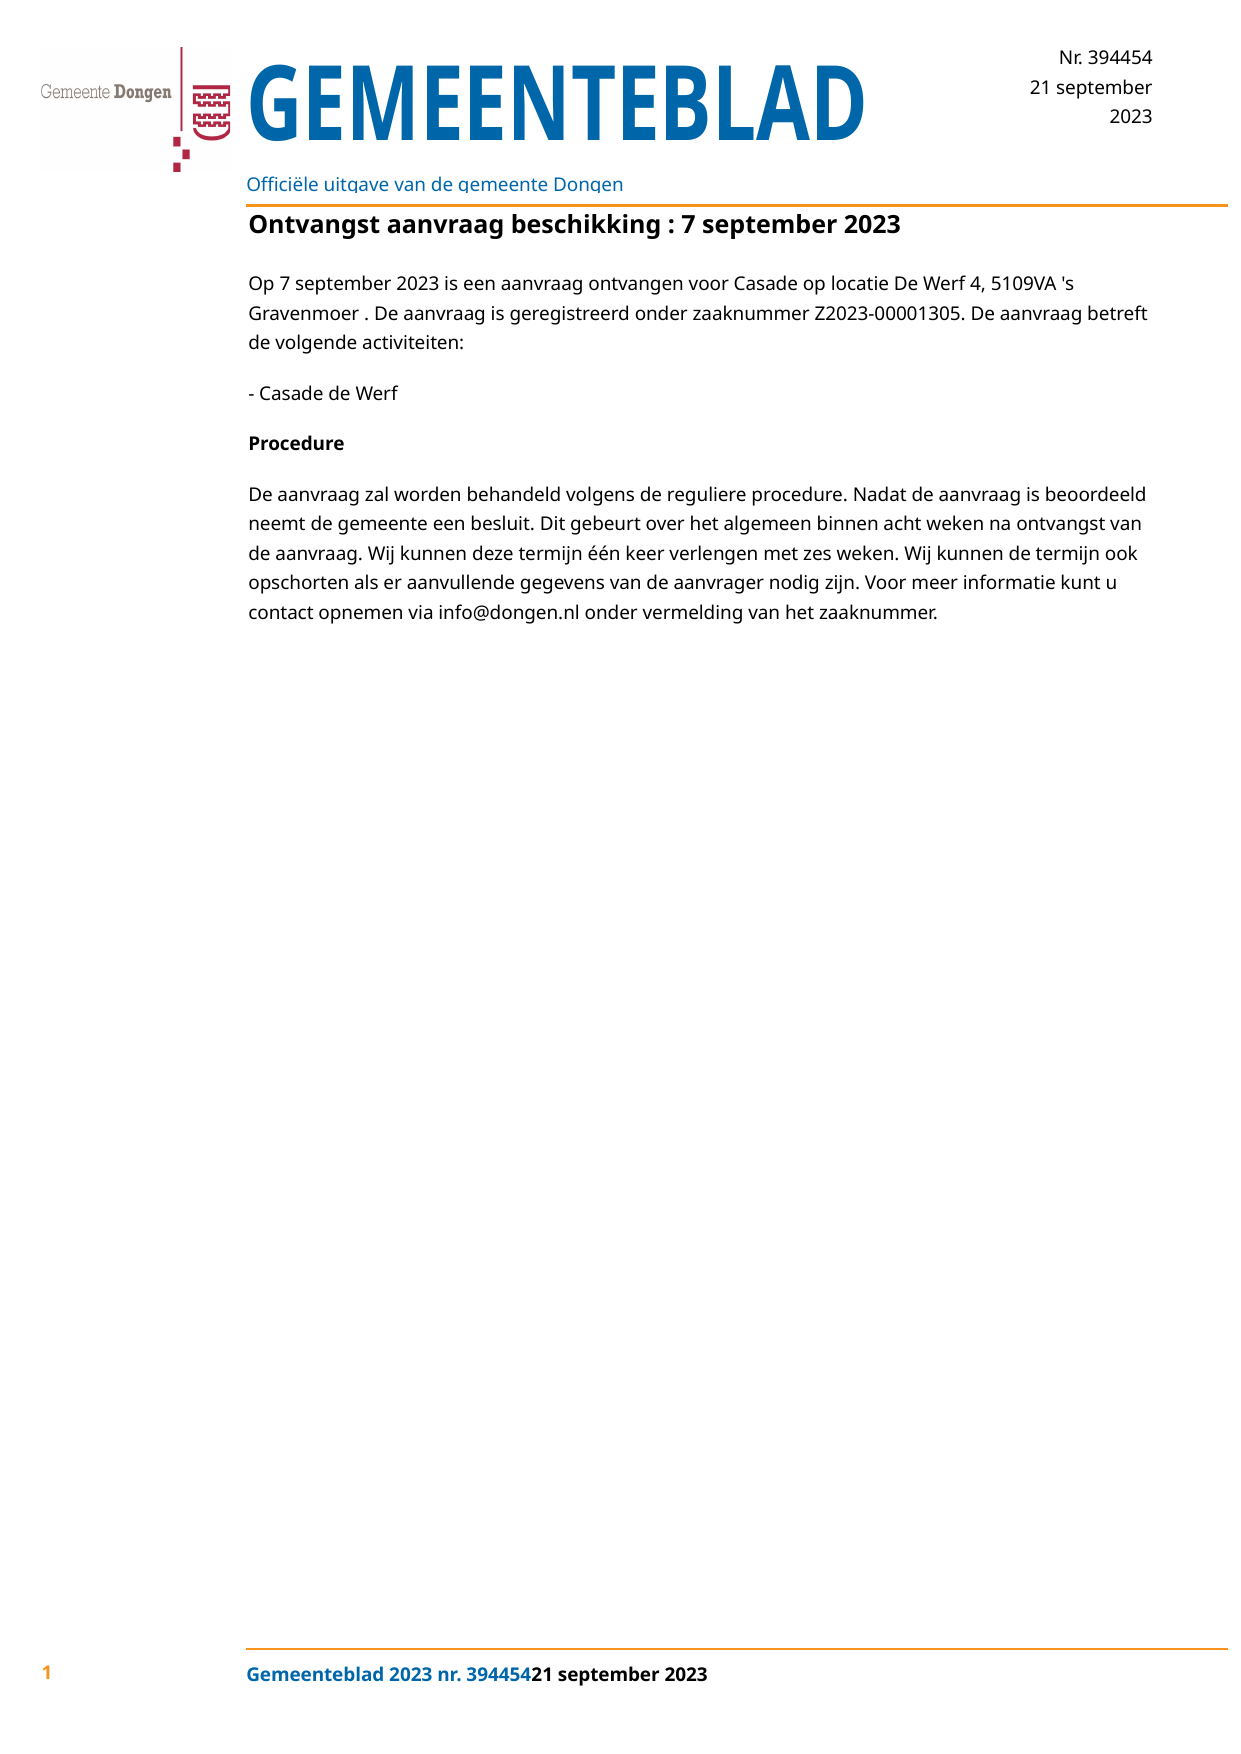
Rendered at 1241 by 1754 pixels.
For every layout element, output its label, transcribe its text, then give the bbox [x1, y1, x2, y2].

picture [41, 47, 231, 172]
text De aanvraag zal worden behandeld volgens de reguliere procedure. Nadat de aanvraag is beoordeeld neemt de gemeente een besluit. Dit gebeurt over het algemeen binnen acht weken na ontvangst van de aanvraag. Wij kunnen deze termijn één keer verlengen met zes weken. Wij kunnen de termijn ook opschorten als er aanvullende gegevens van de aanvrager nodig zijn. Voor meer informatie kunt u contact opnemen via info@dongen.nl onder vermelding van het zaaknummer. [248, 481, 1152, 625]
text Procedure [248, 430, 1152, 456]
text - Casade de Werf [248, 380, 1152, 406]
text Ontvangst aanvraag beschikking : 7 september 2023 [248, 207, 1152, 241]
text Op 7 september 2023 is een aanvraag ontvangen voor Casade op locatie De Werf 4, 5109VA 's Gravenmoer . De aanvraag is geregistreerd onder zaaknummer Z2023-00001305. De aanvraag betreft de volgende activiteiten: [248, 270, 1152, 355]
